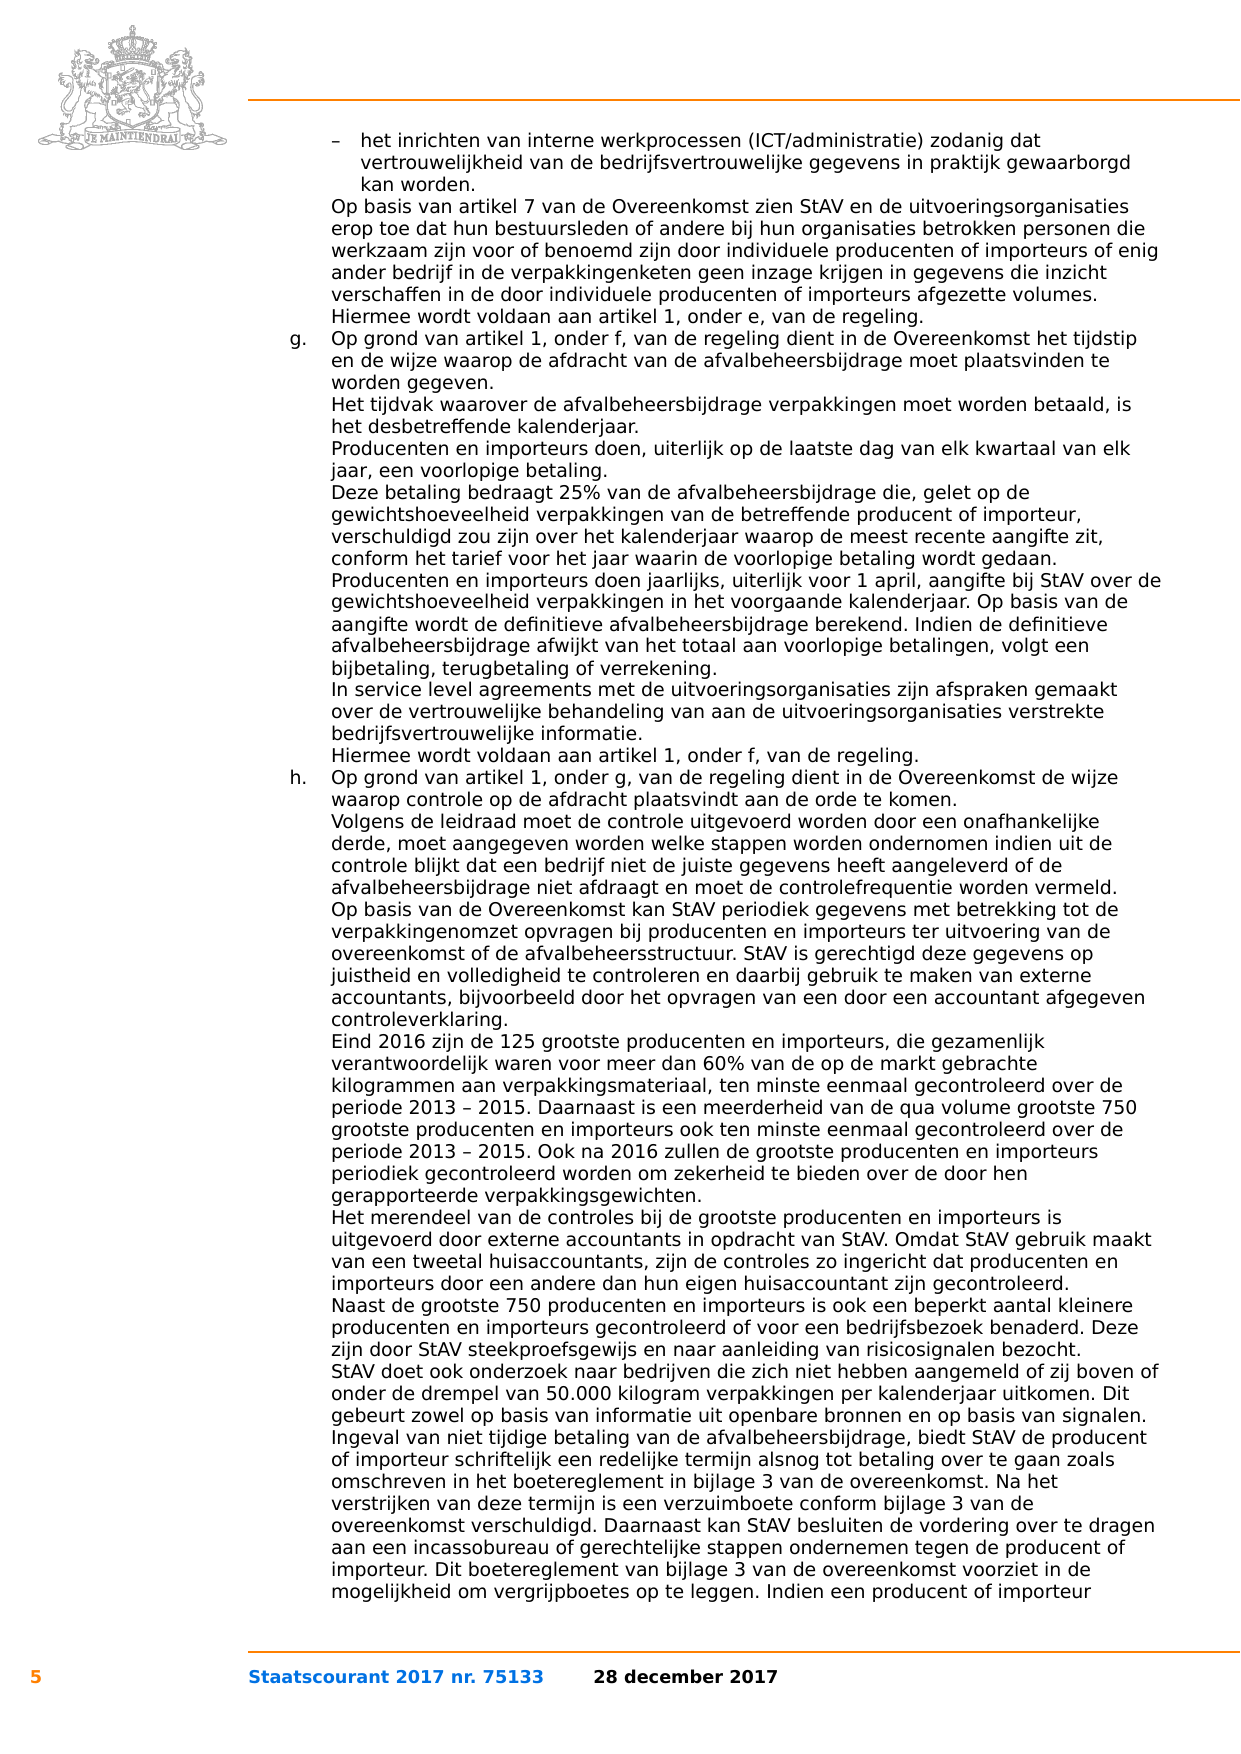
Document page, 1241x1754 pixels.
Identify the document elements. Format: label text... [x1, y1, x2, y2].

text Hiermee wordt voldaan aan artikel 1, onder f, van de regeling. [331, 745, 1163, 767]
text Op basis van artikel 7 van de Overeenkomst zien StAV en de uitvoeringsorganisaties erop toe dat hun bestuursleden of andere bij hun organisaties betrokken personen die werkzaam zijn voor of benoemd zijn door individuele producenten of importeurs of enig ander bedrijf in de verpakkingenketen geen inzage krijgen in gegevens die inzicht verschaffen in de door individuele producenten of importeurs afgezette volumes. [331, 196, 1163, 306]
text Eind 2016 zijn de 125 grootste producenten en importeurs, die gezamenlijk verantwoordelijk waren voor meer dan 60% van de op de markt gebrachte kilogrammen aan verpakkingsmateriaal, ten minste eenmaal gecontroleerd over de periode 2013 – 2015. Daarnaast is een meerderheid van de qua volume grootste 750 grootste producenten en importeurs ook ten minste eenmaal gecontroleerd over de periode 2013 – 2015. Ook na 2016 zullen de grootste producenten en importeurs periodiek gecontroleerd worden om zekerheid te bieden over de door hen gerapporteerde verpakkingsgewichten. [331, 1031, 1163, 1207]
text Producenten en importeurs doen, uiterlijk op de laatste dag van elk kwartaal van elk jaar, een voorlopige betaling. [331, 438, 1163, 482]
text Naast de grootste 750 producenten en importeurs is ook een beperkt aantal kleinere producenten en importeurs gecontroleerd of voor een bedrijfsbezoek benaderd. Deze zijn door StAV steekproefsgewijs en naar aanleiding van risicosignalen bezocht. [331, 1295, 1163, 1361]
text Op basis van de Overeenkomst kan StAV periodiek gegevens met betrekking tot de verpakkingenomzet opvragen bij producenten en importeurs ter uitvoering van de overeenkomst of de afvalbeheersstructuur. StAV is gerechtigd deze gegevens op juistheid en volledigheid te controleren en daarbij gebruik te maken van externe accountants, bijvoorbeeld door het opvragen van een door een accountant afgegeven controleverklaring. [331, 899, 1163, 1031]
text – het inrichten van interne werkprocessen (ICT/administratie) zodanig dat vertrouwelijkheid van de bedrijfsvertrouwelijke gegevens in praktijk gewaarborgd kan worden. [331, 130, 1163, 196]
text Hiermee wordt voldaan aan artikel 1, onder e, van de regeling. [331, 306, 1163, 328]
picture [38, 25, 227, 150]
text Het merendeel van de controles bij de grootste producenten en importeurs is uitgevoerd door externe accountants in opdracht van StAV. Omdat StAV gebruik maakt van een tweetal huisaccountants, zijn de controles zo ingericht dat producenten en importeurs door een andere dan hun eigen huisaccountant zijn gecontroleerd. [331, 1207, 1163, 1295]
text Deze betaling bedraagt 25% van de afvalbeheersbijdrage die, gelet op de gewichtshoeveelheid verpakkingen van de betreffende producent of importeur, verschuldigd zou zijn over het kalenderjaar waarop de meest recente aangifte zit, conform het tarief voor het jaar waarin de voorlopige betaling wordt gedaan. Producenten en importeurs doen jaarlijks, uiterlijk voor 1 april, aangifte bij StAV over de gewichtshoeveelheid verpakkingen in het voorgaande kalenderjaar. Op basis van de aangifte wordt de definitieve afvalbeheersbijdrage berekend. Indien de definitieve afvalbeheersbijdrage afwijkt van het totaal aan voorlopige betalingen, volgt een bijbetaling, terugbetaling of verrekening. [331, 482, 1163, 679]
text Volgens de leidraad moet de controle uitgevoerd worden door een onafhankelijke derde, moet aangegeven worden welke stappen worden ondernomen indien uit de controle blijkt dat een bedrijf niet de juiste gegevens heeft aangeleverd of de afvalbeheersbijdrage niet afdraagt en moet de controlefrequentie worden vermeld. [331, 811, 1163, 899]
text In service level agreements met de uitvoeringsorganisaties zijn afspraken gemaakt over de vertrouwelijke behandeling van aan de uitvoeringsorganisaties verstrekte bedrijfsvertrouwelijke informatie. [331, 679, 1163, 745]
text StAV doet ook onderzoek naar bedrijven die zich niet hebben aangemeld of zij boven of onder de drempel van 50.000 kilogram verpakkingen per kalenderjaar uitkomen. Dit gebeurt zowel op basis van informatie uit openbare bronnen en op basis van signalen. [331, 1361, 1163, 1427]
text Ingeval van niet tijdige betaling van de afvalbeheersbijdrage, biedt StAV de producent of importeur schriftelijk een redelijke termijn alsnog tot betaling over te gaan zoals omschreven in het boetereglement in bijlage 3 van de overeenkomst. Na het verstrijken van deze termijn is een verzuimboete conform bijlage 3 van de overeenkomst verschuldigd. Daarnaast kan StAV besluiten de vordering over te dragen aan een incassobureau of gerechtelijke stappen ondernemen tegen de producent of importeur. Dit boetereglement van bijlage 3 van de overeenkomst voorziet in de mogelijkheid om vergrijpboetes op te leggen. Indien een producent of importeur [331, 1427, 1163, 1602]
text g. Op grond van artikel 1, onder f, van de regeling dient in de Overeenkomst het tijdstip en de wijze waarop de afdracht van de afvalbeheersbijdrage moet plaatsvinden te worden gegeven. [289, 328, 1163, 394]
text Het tijdvak waarover de afvalbeheersbijdrage verpakkingen moet worden betaald, is het desbetreffende kalenderjaar. [331, 394, 1163, 438]
text h. Op grond van artikel 1, onder g, van de regeling dient in de Overeenkomst de wijze waarop controle op de afdracht plaatsvindt aan de orde te komen. [289, 767, 1163, 811]
